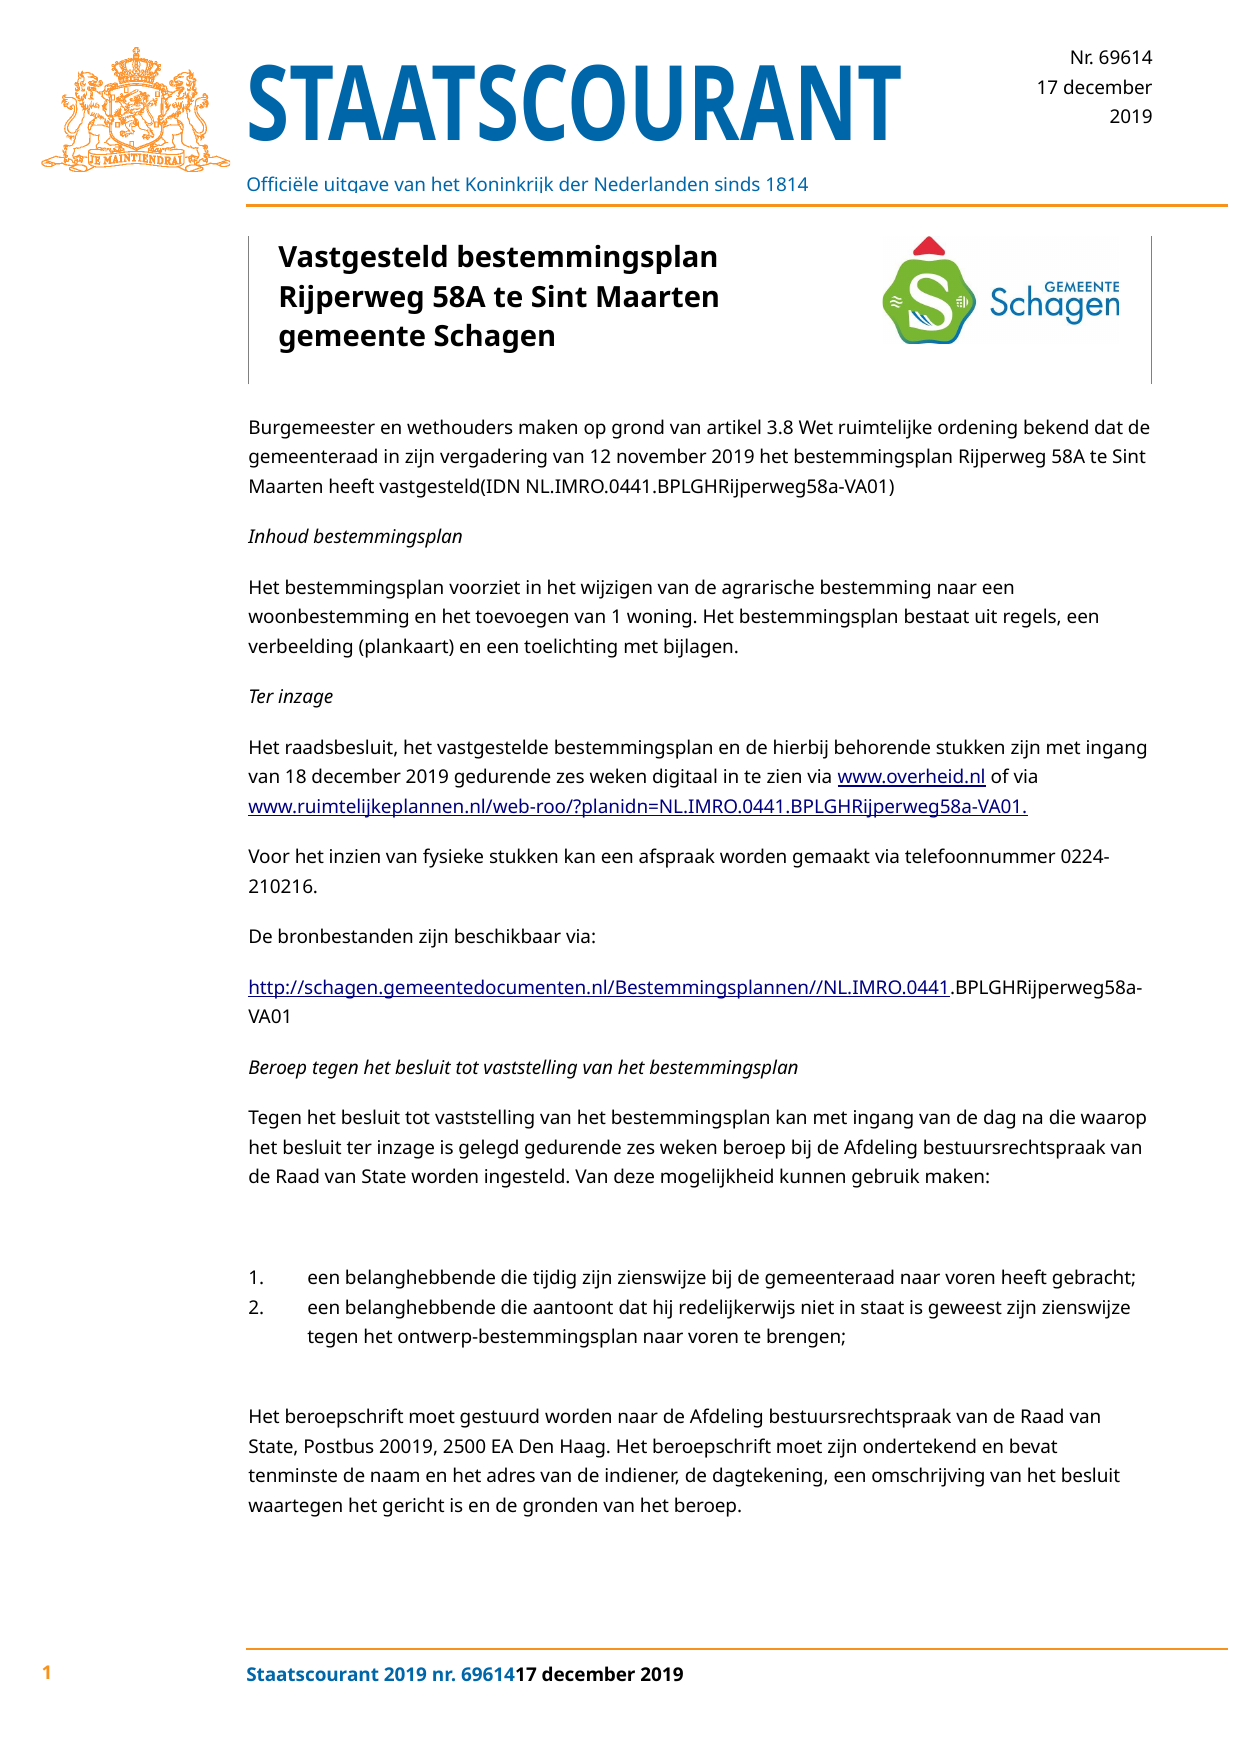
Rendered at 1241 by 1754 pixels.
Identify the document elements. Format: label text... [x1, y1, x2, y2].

text Het bestemmingsplan voorziet in het wijzigen van de agrarische bestemming naar een woonbestemming en het toevoegen van 1 woning. Het bestemmingsplan bestaat uit regels, een verbeelding (plankaart) en een toelichting met bijlagen. [248, 574, 1152, 659]
table_header [850, 236, 1151, 384]
list een belanghebbende die aantoont dat hij redelijkerwijs niet in staat is geweest zijn zienswijze tegen het ontwerp-bestemmingsplan naar voren te brengen; [248, 1294, 1152, 1349]
picture [41, 47, 231, 172]
text Ter inzage [248, 683, 1152, 709]
text Het beroepschrift moet gestuurd worden naar de Afdeling bestuursrechtspraak van de Raad van State, Postbus 20019, 2500 EA Den Haag. Het beroepschrift moet zijn ondertekend en bevat tenminste de naam en het adres van de indiener, de dagtekening, een omschrijving van het besluit waartegen het gericht is en de gronden van het beroep. [248, 1403, 1152, 1518]
text De bronbestanden zijn beschikbaar via: [248, 923, 1152, 949]
list een belanghebbende die tijdig zijn zienswijze bij de gemeenteraad naar voren heeft gebracht; [248, 1264, 1152, 1290]
text Inhoud bestemmingsplan [248, 523, 1152, 549]
text http://schagen.gemeentedocumenten.nl/Bestemmingsplannen//NL.IMRO.0441.BPLGHRijperweg58a-VA01 [248, 974, 1152, 1029]
table_header Vastgesteld bestemmingsplan Rijperweg 58A te Sint Maarten gemeente Schagen [249, 236, 850, 384]
picture [882, 236, 1119, 344]
text Voor het inzien van fysieke stukken kan een afspraak worden gemaakt via telefoonnummer 0224-210216. [248, 843, 1152, 899]
text Beroep tegen het besluit tot vaststelling van het bestemmingsplan [248, 1054, 1152, 1080]
text Het raadsbesluit, het vastgestelde bestemmingsplan en de hierbij behorende stukken zijn met ingang van 18 december 2019 gedurende zes weken digitaal in te zien via www.overheid.nl of via www.ruimtelijkeplannen.nl/web-roo/?planidn=NL.IMRO.0441.BPLGHRijperweg58a-VA01. [248, 734, 1152, 819]
text Burgemeester en wethouders maken op grond van artikel 3.8 Wet ruimtelijke ordening bekend dat de gemeenteraad in zijn vergadering van 12 november 2019 het bestemmingsplan Rijperweg 58A te Sint Maarten heeft vastgesteld(IDN NL.IMRO.0441.BPLGHRijperweg58a-VA01) [248, 414, 1152, 499]
text Tegen het besluit tot vaststelling van het bestemmingsplan kan met ingang van de dag na die waarop het besluit ter inzage is gelegd gedurende zes weken beroep bij de Afdeling bestuursrechtspraak van de Raad van State worden ingesteld. Van deze mogelijkheid kunnen gebruik maken: [248, 1104, 1152, 1189]
